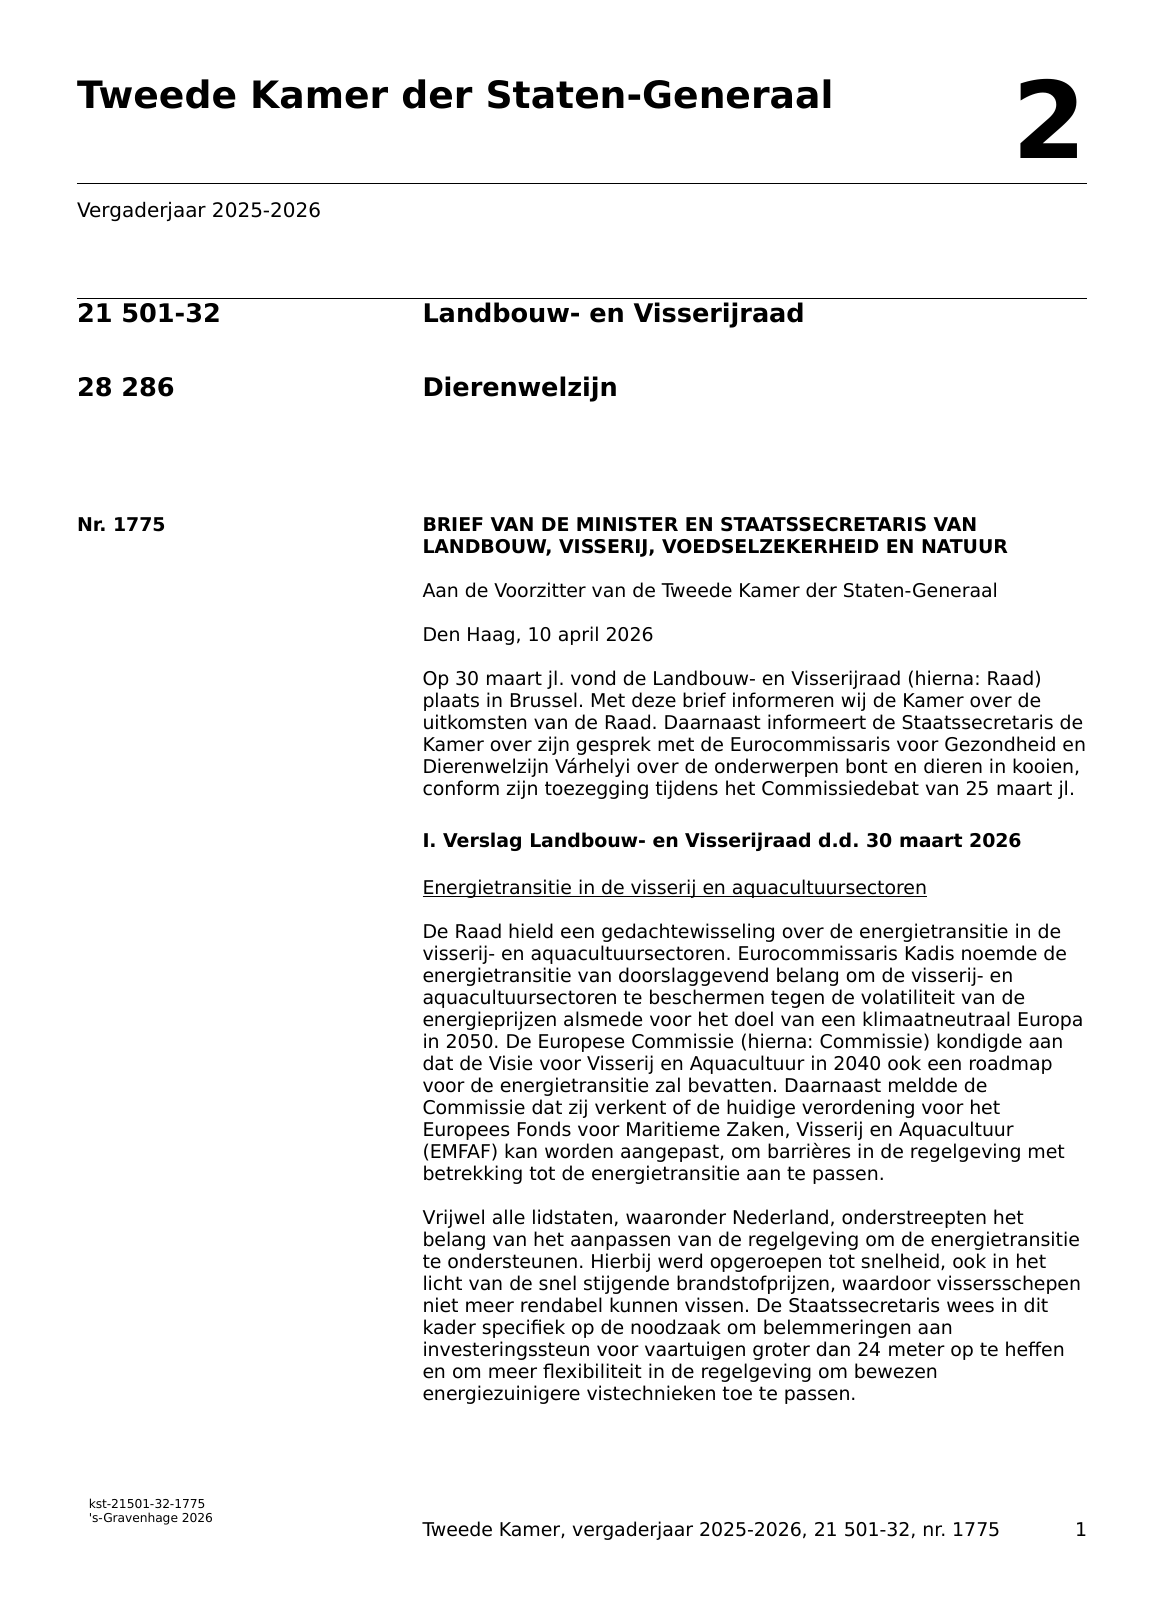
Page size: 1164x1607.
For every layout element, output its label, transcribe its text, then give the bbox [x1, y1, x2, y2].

subtitle Energietransitie in de visserij en aquacultuursectoren [422, 877, 1087, 899]
text Aan de Voorzitter van de Tweede Kamer der Staten-Generaal [422, 580, 1087, 602]
table_cell Vergaderjaar 2025-2026 [77, 184, 1087, 298]
text Op 30 maart jl. vond de Landbouw- en Visserijraad (hierna: Raad) plaats in Brussel. Met deze brief informeren wij de Kamer over de uitkomsten van de Raad. Daarnaast informeert de Staatssecretaris de Kamer over zijn gesprek met de Eurocommissaris voor Gezondheid en Dierenwelzijn Várhelyi over de onderwerpen bont en dieren in kooien, conform zijn toezegging tijdens het Commissiedebat van 25 maart jl. [422, 668, 1087, 800]
subtitle I. Verslag Landbouw- en Visserijraad d.d. 30 maart 2026 [422, 830, 1087, 852]
table_header Tweede Kamer der Staten-Generaal [77, 59, 886, 183]
text De Raad hield een gedachtewisseling over de energietransitie in de visserij- en aquacultuursectoren. Eurocommissaris Kadis noemde de energietransitie van doorslaggevend belang om de visserij- en aquacultuursectoren te beschermen tegen de volatiliteit van de energieprijzen alsmede voor het doel van een klimaatneutraal Europa in 2050. De Europese Commissie (hierna: Commissie) kondigde aan dat de Visie voor Visserij en Aquacultuur in 2040 ook een roadmap voor de energietransitie zal bevatten. Daarnaast meldde de Commissie dat zij verkent of de huidige verordening voor het Europees Fonds voor Maritieme Zaken, Visserij en Aquacultuur (EMFAF) kan worden aangepast, om barrières in de regelgeving met betrekking tot de energietransitie aan te passen. [422, 921, 1087, 1185]
subtitle Nr. 1775 BRIEF VAN DE MINISTER EN STAATSSECRETARIS VAN LANDBOUW, VISSERIJ, VOEDSELZEKERHEID EN NATUUR [77, 514, 1087, 558]
table_header 2 [886, 59, 1087, 183]
text 's-Gravenhage 2026 [88, 1511, 323, 1525]
text kst-21501-32-1775 [88, 1497, 323, 1511]
subtitle 21 501-32 Landbouw- en Visserijraad [77, 299, 1087, 329]
text Den Haag, 10 april 2026 [422, 624, 1087, 646]
subtitle 28 286 Dierenwelzijn [77, 373, 1087, 403]
text Vrijwel alle lidstaten, waaronder Nederland, onderstreepten het belang van het aanpassen van de regelgeving om de energietransitie te ondersteunen. Hierbij werd opgeroepen tot snelheid, ook in het licht van de snel stijgende brandstofprijzen, waardoor vissersschepen niet meer rendabel kunnen vissen. De Staatssecretaris wees in dit kader specifiek op de noodzaak om belemmeringen aan investeringssteun voor vaartuigen groter dan 24 meter op te heffen en om meer flexibiliteit in de regelgeving om bewezen energiezuinigere vistechnieken toe te passen. [422, 1207, 1087, 1405]
